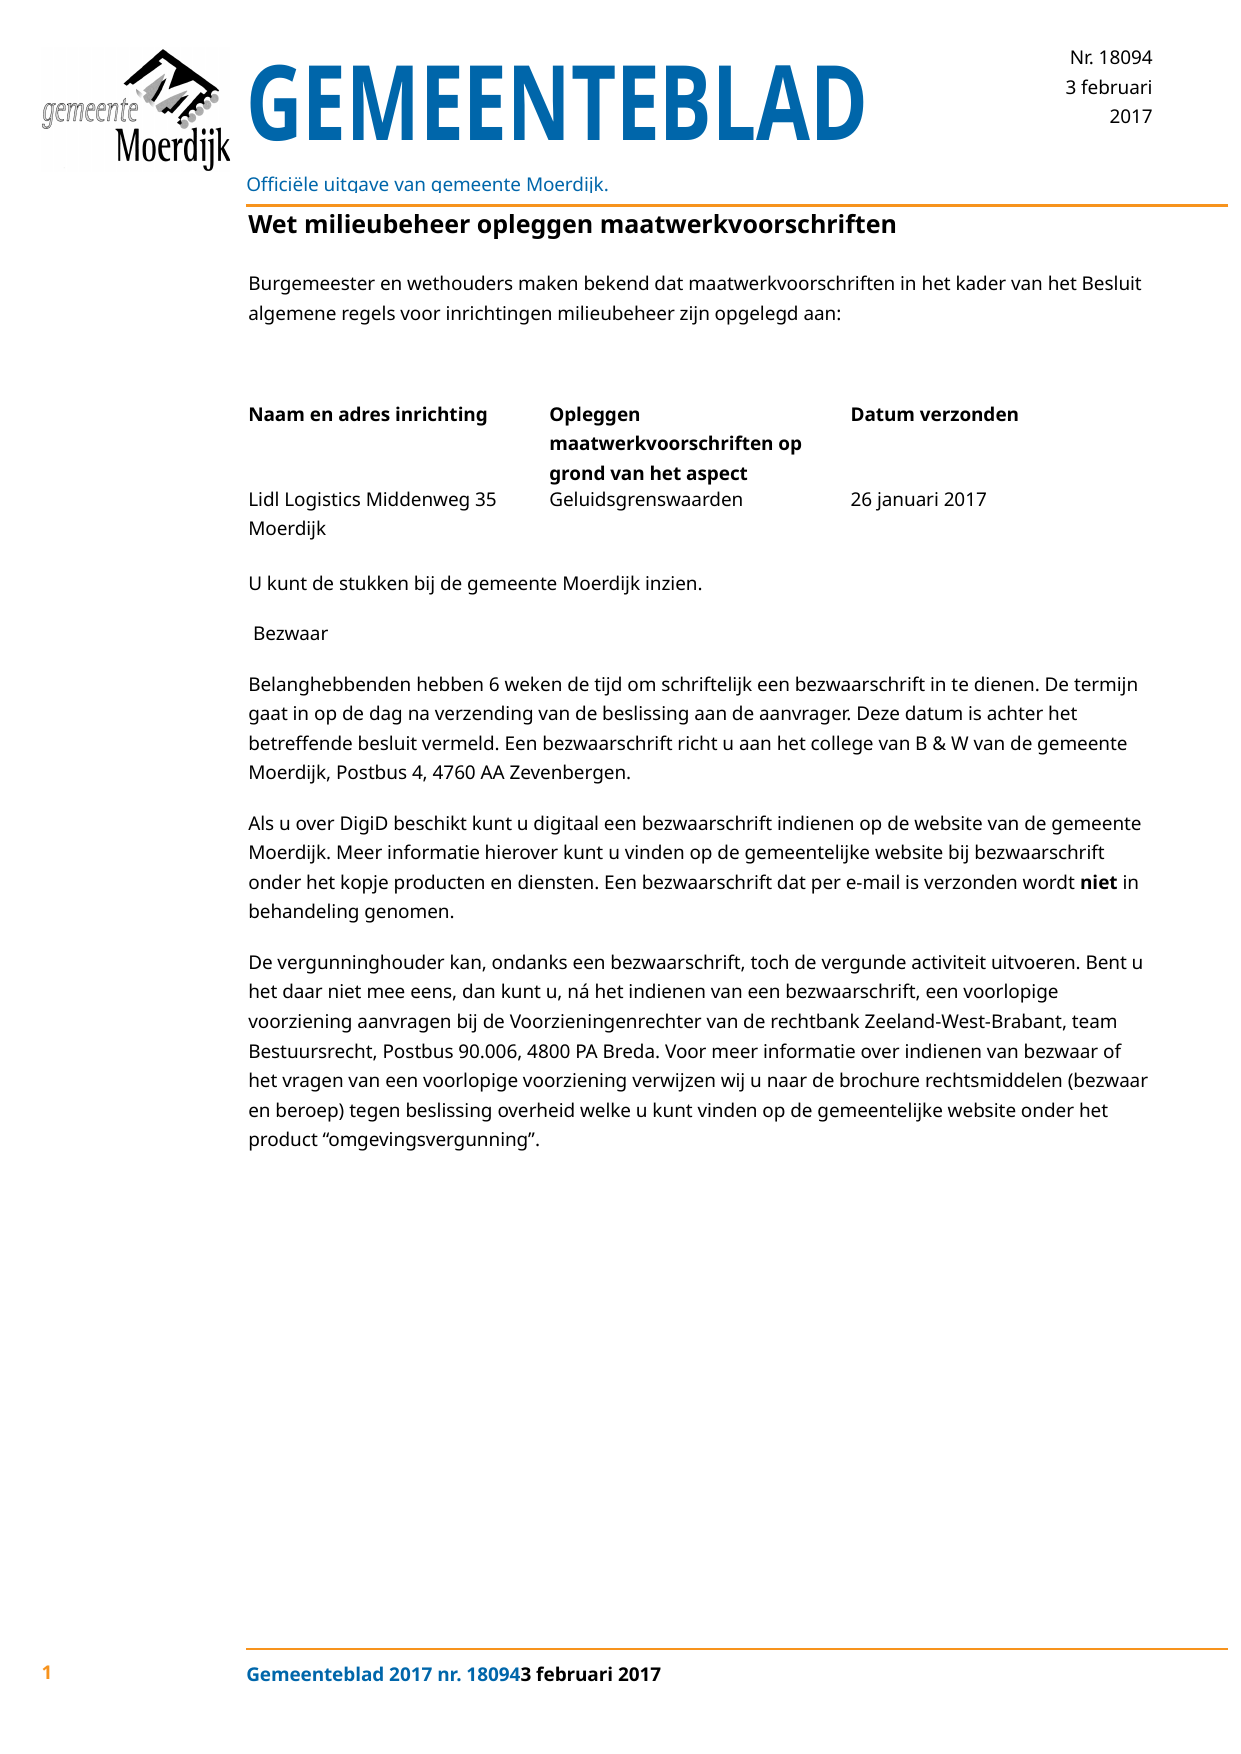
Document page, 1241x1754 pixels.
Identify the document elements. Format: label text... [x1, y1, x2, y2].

table_cell Lidl Logistics Middenweg 35 Moerdijk [248, 486, 549, 541]
table_cell [549, 541, 850, 567]
text Wet milieubeheer opleggen maatwerkvoorschriften [248, 207, 1152, 241]
text U kunt de stukken bij de gemeente Moerdijk inzien. [248, 570, 1152, 596]
table_cell [850, 541, 1152, 567]
table_cell 26 januari 2017 [850, 486, 1152, 541]
table_cell Geluidsgrenswaarden [549, 486, 850, 541]
table_header Datum verzonden [850, 401, 1152, 486]
text Als u over DigiD beschikt kunt u digitaal een bezwaarschrift indienen op de website van de gemeente Moerdijk. Meer informatie hierover kunt u vinden op de gemeentelijke website bij bezwaarschrift onder het kopje producten en diensten. Een bezwaarschrift dat per e-mail is verzonden wordt niet in behandeling genomen. [248, 810, 1152, 924]
table_cell [248, 541, 549, 567]
table_header Naam en adres inrichting [248, 401, 549, 486]
table_header Opleggen maatwerkvoorschriften op grond van het aspect [549, 401, 850, 486]
text Bezwaar [248, 620, 1152, 646]
text Belanghebbenden hebben 6 weken de tijd om schriftelijk een bezwaarschrift in te dienen. De termijn gaat in op de dag na verzending van de beslissing aan de aanvrager. Deze datum is achter het betreffende besluit vermeld. Een bezwaarschrift richt u aan het college van B & W van de gemeente Moerdijk, Postbus 4, 4760 AA Zevenbergen. [248, 671, 1152, 785]
picture [41, 47, 231, 172]
text De vergunninghouder kan, ondanks een bezwaarschrift, toch de vergunde activiteit uitvoeren. Bent u het daar niet mee eens, dan kunt u, ná het indienen van een bezwaarschrift, een voorlopige voorziening aanvragen bij de Voorzieningenrechter van de rechtbank Zeeland-West-Brabant, team Bestuursrecht, Postbus 90.006, 4800 PA Breda. Voor meer informatie over indienen van bezwaar of het vragen van een voorlopige voorziening verwijzen wij u naar de brochure rechtsmiddelen (bezwaar en beroep) tegen beslissing overheid welke u kunt vinden op de gemeentelijke website onder het product “omgevingsvergunning”. [248, 949, 1152, 1152]
text Burgemeester en wethouders maken bekend dat maatwerkvoorschriften in het kader van het Besluit algemene regels voor inrichtingen milieubeheer zijn opgelegd aan: [248, 270, 1152, 326]
